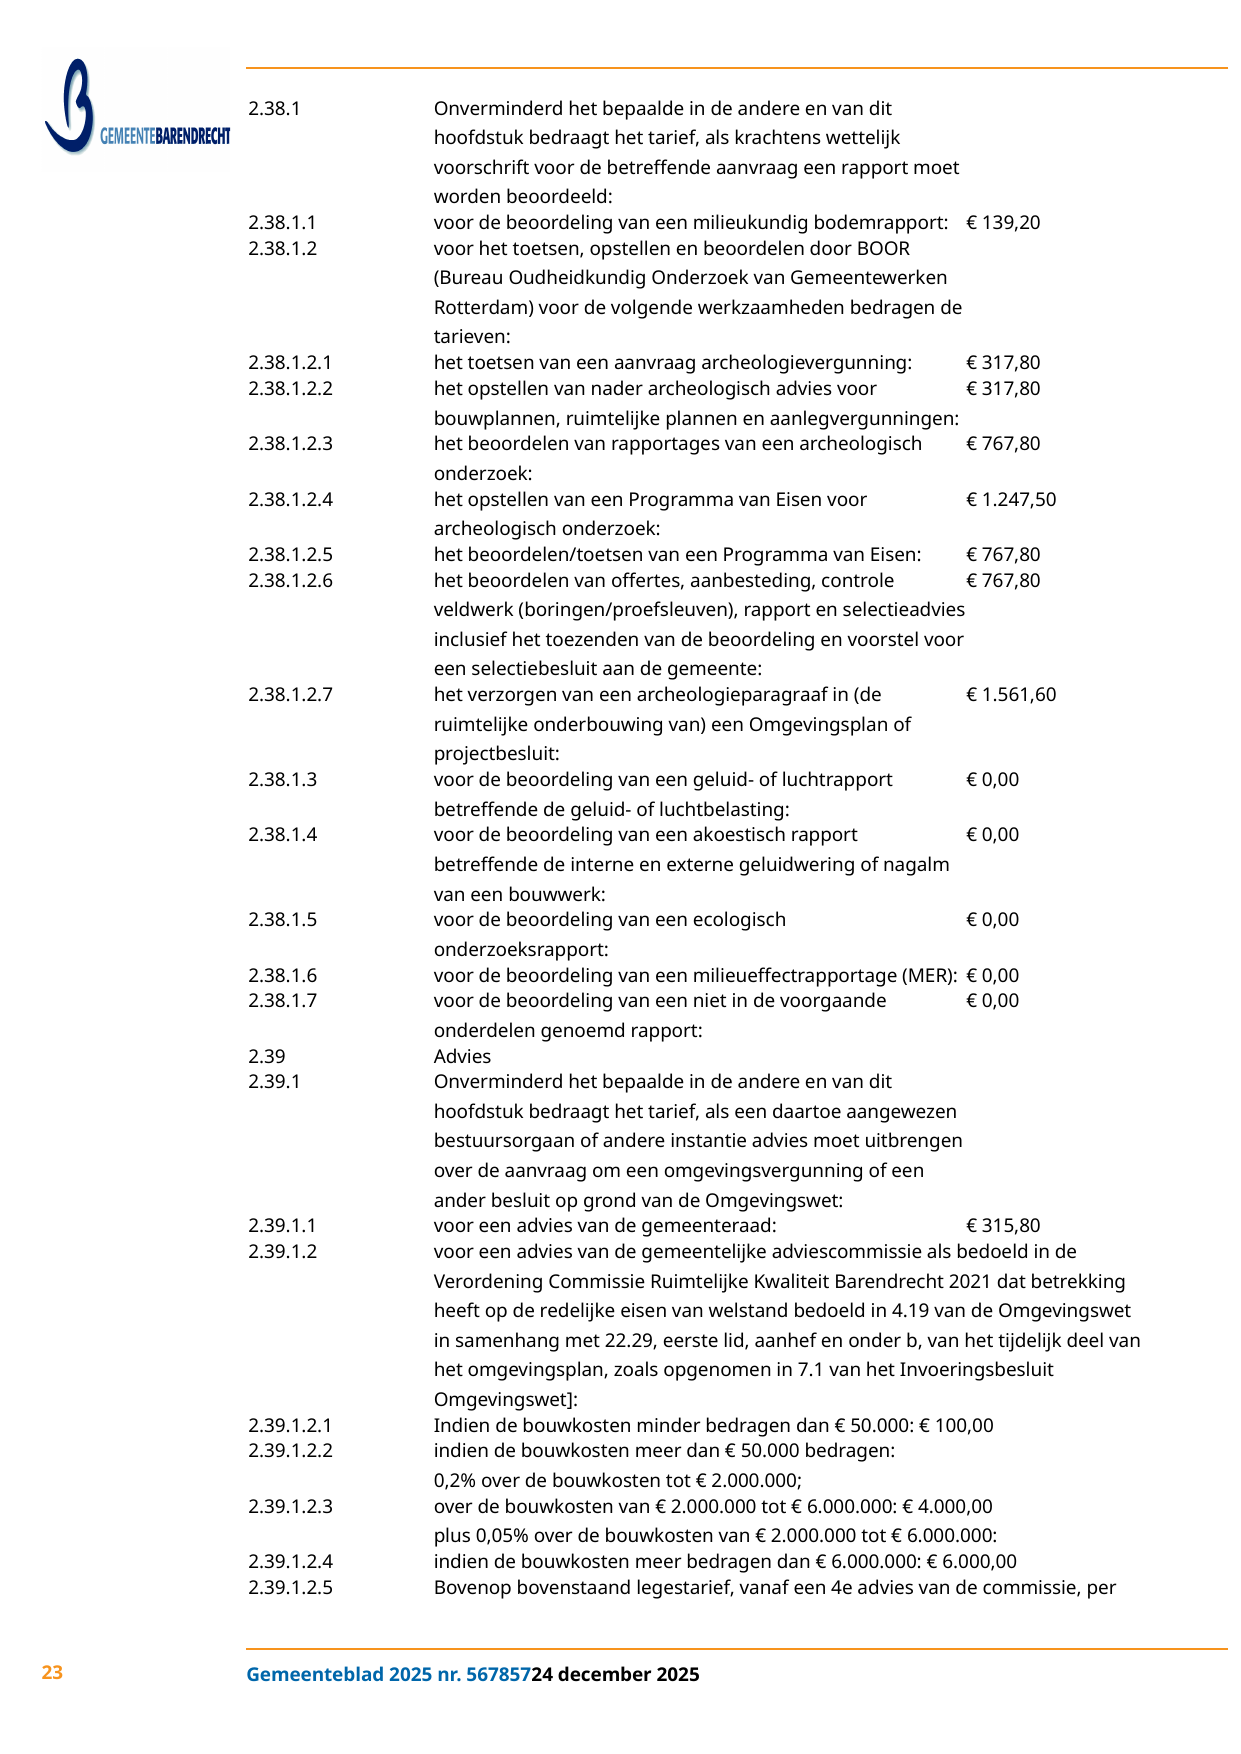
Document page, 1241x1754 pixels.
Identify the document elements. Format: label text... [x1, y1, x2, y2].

table_cell 2.38.1 [248, 95, 433, 209]
table_cell 2.38.1.7 [248, 988, 433, 1043]
table_cell Onverminderd het bepaalde in de andere en van dit hoofdstuk bedraagt het tarief, als krachtens wettelijk voorschrift voor de betreffende aanvraag een rapport moet worden beoordeeld: [434, 95, 966, 209]
table_cell voor de beoordeling van een niet in de voorgaande onderdelen genoemd rapport: [434, 988, 966, 1043]
table_cell voor de beoordeling van een milieukundig bodemrapport: [434, 209, 966, 235]
table_cell € 0,00 [966, 906, 1152, 962]
table_cell indien de bouwkosten meer dan € 50.000 bedragen: 0,2% over de bouwkosten tot € 2.000.000; [434, 1438, 1152, 1493]
table_cell € 767,80 [966, 541, 1152, 567]
table_cell € 0,00 [966, 988, 1152, 1043]
table_cell over de bouwkosten van € 2.000.000 tot € 6.000.000: € 4.000,00 plus 0,05% over de bouwkosten van € 2.000.000 tot € 6.000.000: [434, 1493, 1152, 1548]
table_cell [966, 1069, 1152, 1213]
table_cell 2.39.1.2.1 [248, 1412, 433, 1438]
table_cell het opstellen van nader archeologisch advies voor bouwplannen, ruimtelijke plannen en aanlegvergunningen: [434, 375, 966, 431]
table_cell € 0,00 [966, 766, 1152, 822]
table_cell voor de beoordeling van een milieueffectrapportage (MER): [434, 962, 966, 987]
table_cell het verzorgen van een archeologieparagraaf in (de ruimtelijke onderbouwing van) een Omgevingsplan of projectbesluit: [434, 681, 966, 766]
table_cell voor de beoordeling van een ecologisch onderzoeksrapport: [434, 906, 966, 962]
table_cell € 315,80 [966, 1213, 1152, 1238]
table_cell 2.38.1.2.6 [248, 567, 433, 681]
table_cell 2.38.1.5 [248, 906, 433, 962]
table_cell 2.38.1.1 [248, 209, 433, 235]
table_cell het opstellen van een Programma van Eisen voor archeologisch onderzoek: [434, 486, 966, 541]
table_cell voor een advies van de gemeentelijke adviescommissie als bedoeld in de Verordening Commissie Ruimtelijke Kwaliteit Barendrecht 2021 dat betrekking heeft op de redelijke eisen van welstand bedoeld in 4.19 van de Omgevingswet in samenhang met 22.29, eerste lid, aanhef en onder b, van het tijdelijk deel van het omgevingsplan, zoals opgenomen in 7.1 van het Invoeringsbesluit Omgevingswet]: [434, 1238, 1152, 1412]
table_cell Bovenop bovenstaand legestarief, vanaf een 4e advies van de commissie, per [434, 1574, 1152, 1600]
table_cell 2.38.1.2 [248, 235, 433, 349]
table_cell het beoordelen van rapportages van een archeologisch onderzoek: [434, 431, 966, 486]
table_cell 2.39.1.2.3 [248, 1493, 433, 1548]
table_cell [966, 1043, 1152, 1068]
table_cell 2.38.1.4 [248, 822, 433, 906]
table_cell Indien de bouwkosten minder bedragen dan € 50.000: € 100,00 [434, 1412, 1152, 1438]
table_cell 2.38.1.2.4 [248, 486, 433, 541]
table_cell voor het toetsen, opstellen en beoordelen door BOOR (Bureau Oudheidkundig Onderzoek van Gemeentewerken Rotterdam) voor de volgende werkzaamheden bedragen de tarieven: [434, 235, 966, 349]
table_cell € 317,80 [966, 350, 1152, 375]
table_cell € 1.561,60 [966, 681, 1152, 766]
table_cell 2.38.1.2.2 [248, 375, 433, 431]
table_cell € 0,00 [966, 962, 1152, 987]
table_cell voor de beoordeling van een akoestisch rapport betreffende de interne en externe geluidwering of nagalm van een bouwwerk: [434, 822, 966, 906]
table_cell 2.39.1.2.2 [248, 1438, 433, 1493]
table_cell voor een advies van de gemeenteraad: [434, 1213, 966, 1238]
table_cell 2.39.1 [248, 1069, 433, 1213]
table_cell voor de beoordeling van een geluid- of luchtrapport betreffende de geluid- of luchtbelasting: [434, 766, 966, 822]
table_cell 2.38.1.6 [248, 962, 433, 987]
table_cell 2.38.1.2.1 [248, 350, 433, 375]
table_cell Advies [434, 1043, 966, 1068]
table_cell 2.38.1.2.3 [248, 431, 433, 486]
picture [41, 47, 231, 172]
table_cell € 0,00 [966, 822, 1152, 906]
table_cell 2.38.1.3 [248, 766, 433, 822]
table_cell het toetsen van een aanvraag archeologievergunning: [434, 350, 966, 375]
table_cell € 317,80 [966, 375, 1152, 431]
table_cell € 767,80 [966, 431, 1152, 486]
table_cell 2.38.1.2.5 [248, 541, 433, 567]
table_cell 2.39 [248, 1043, 433, 1068]
table_cell € 767,80 [966, 567, 1152, 681]
table_cell het beoordelen/toetsen van een Programma van Eisen: [434, 541, 966, 567]
table_cell Onverminderd het bepaalde in de andere en van dit hoofdstuk bedraagt het tarief, als een daartoe aangewezen bestuursorgaan of andere instantie advies moet uitbrengen over de aanvraag om een omgevingsvergunning of een ander besluit op grond van de Omgevingswet: [434, 1069, 966, 1213]
table_cell 2.39.1.2.5 [248, 1574, 433, 1600]
table_cell € 1.247,50 [966, 486, 1152, 541]
table_cell [966, 235, 1152, 349]
table_cell indien de bouwkosten meer bedragen dan € 6.000.000: € 6.000,00 [434, 1548, 1152, 1574]
table_cell € 139,20 [966, 209, 1152, 235]
table_cell 2.39.1.1 [248, 1213, 433, 1238]
table_cell [966, 95, 1152, 209]
table_cell het beoordelen van offertes, aanbesteding, controle veldwerk (boringen/proefsleuven), rapport en selectieadvies inclusief het toezenden van de beoordeling en voorstel voor een selectiebesluit aan de gemeente: [434, 567, 966, 681]
table_cell 2.39.1.2 [248, 1238, 433, 1412]
table_cell 2.38.1.2.7 [248, 681, 433, 766]
table_cell 2.39.1.2.4 [248, 1548, 433, 1574]
